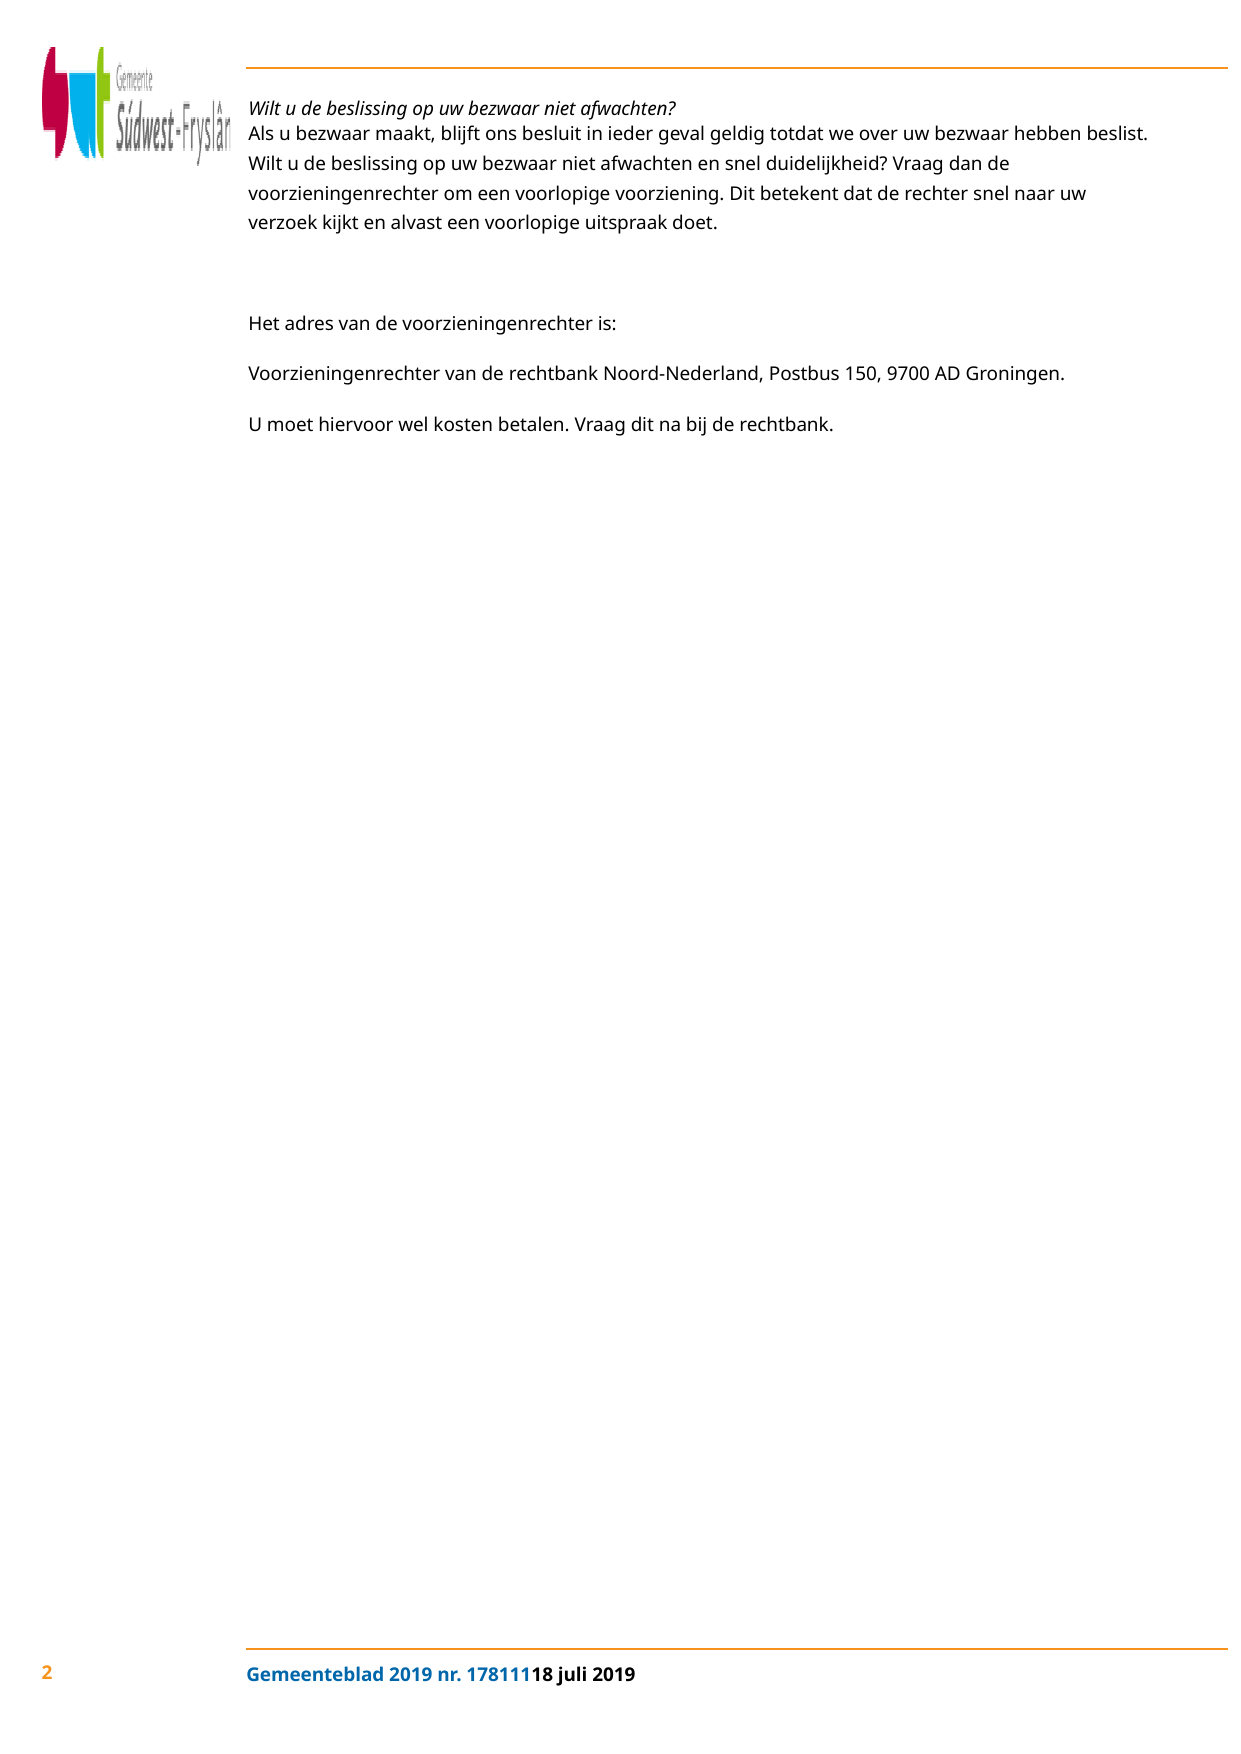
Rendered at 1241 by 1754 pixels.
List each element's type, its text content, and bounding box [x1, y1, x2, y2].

picture [41, 47, 231, 172]
text Wilt u de beslissing op uw bezwaar niet afwachten? [248, 95, 1152, 121]
text Als u bezwaar maakt, blijft ons besluit in ieder geval geldig totdat we over uw bezwaar hebben beslist. Wilt u de beslissing op uw bezwaar niet afwachten en snel duidelijkheid? Vraag dan de voorzieningenrechter om een voorlopige voorziening. Dit betekent dat de rechter snel naar uw verzoek kijkt en alvast een voorlopige uitspraak doet. [248, 121, 1152, 235]
text Voorzieningenrechter van de rechtbank Noord-Nederland, Postbus 150, 9700 AD Groningen. [248, 361, 1152, 386]
text Het adres van de voorzieningenrechter is: [248, 310, 1152, 336]
text U moet hiervoor wel kosten betalen. Vraag dit na bij de rechtbank. [248, 411, 1152, 437]
